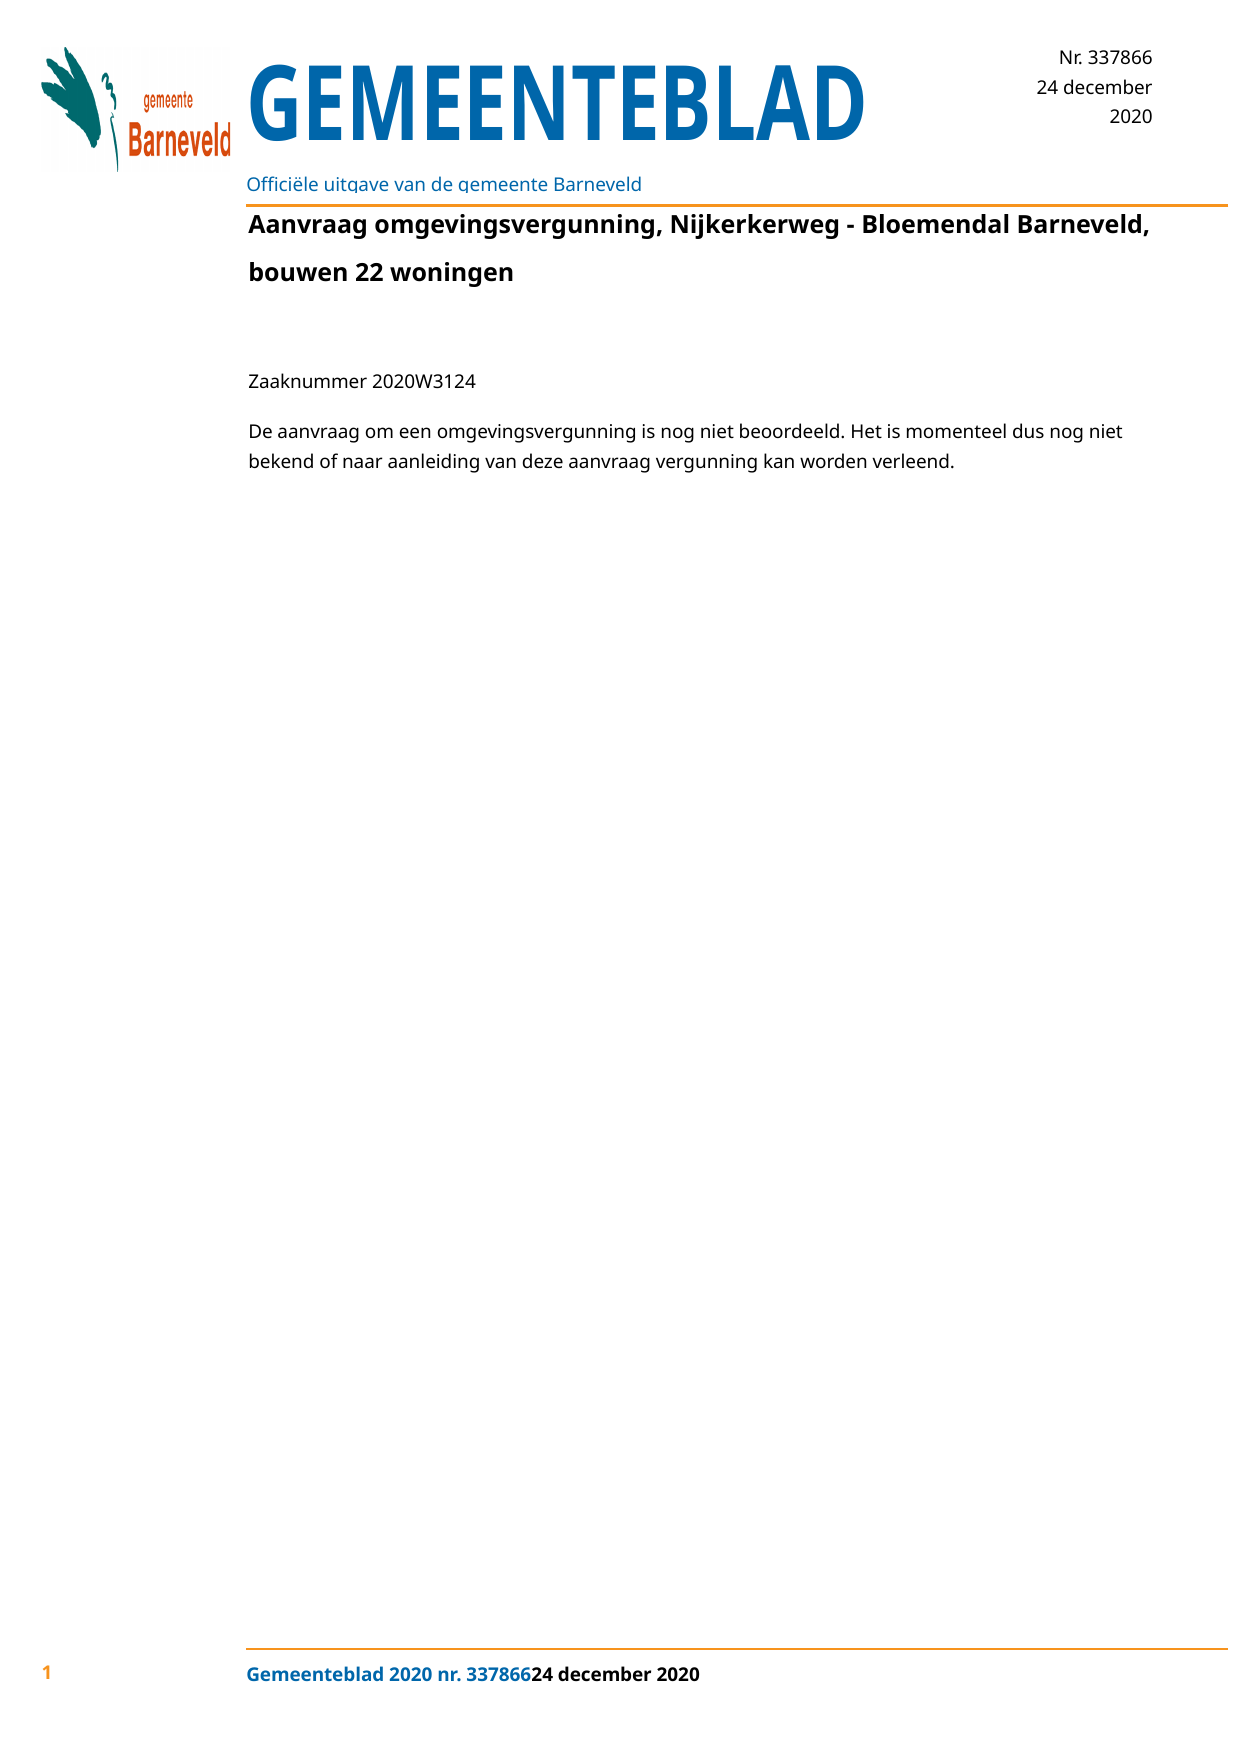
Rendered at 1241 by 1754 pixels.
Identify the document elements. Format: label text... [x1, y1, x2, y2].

text Zaaknummer 2020W3124 [248, 368, 1152, 394]
text De aanvraag om een omgevingsvergunning is nog niet beoordeeld. Het is momenteel dus nog niet bekend of naar aanleiding van deze aanvraag vergunning kan worden verleend. [248, 419, 1152, 474]
text Aanvraag omgevingsvergunning, Nijkerkerweg - Bloemendal Barneveld, bouwen 22 woningen [248, 207, 1152, 288]
picture [41, 47, 231, 172]
